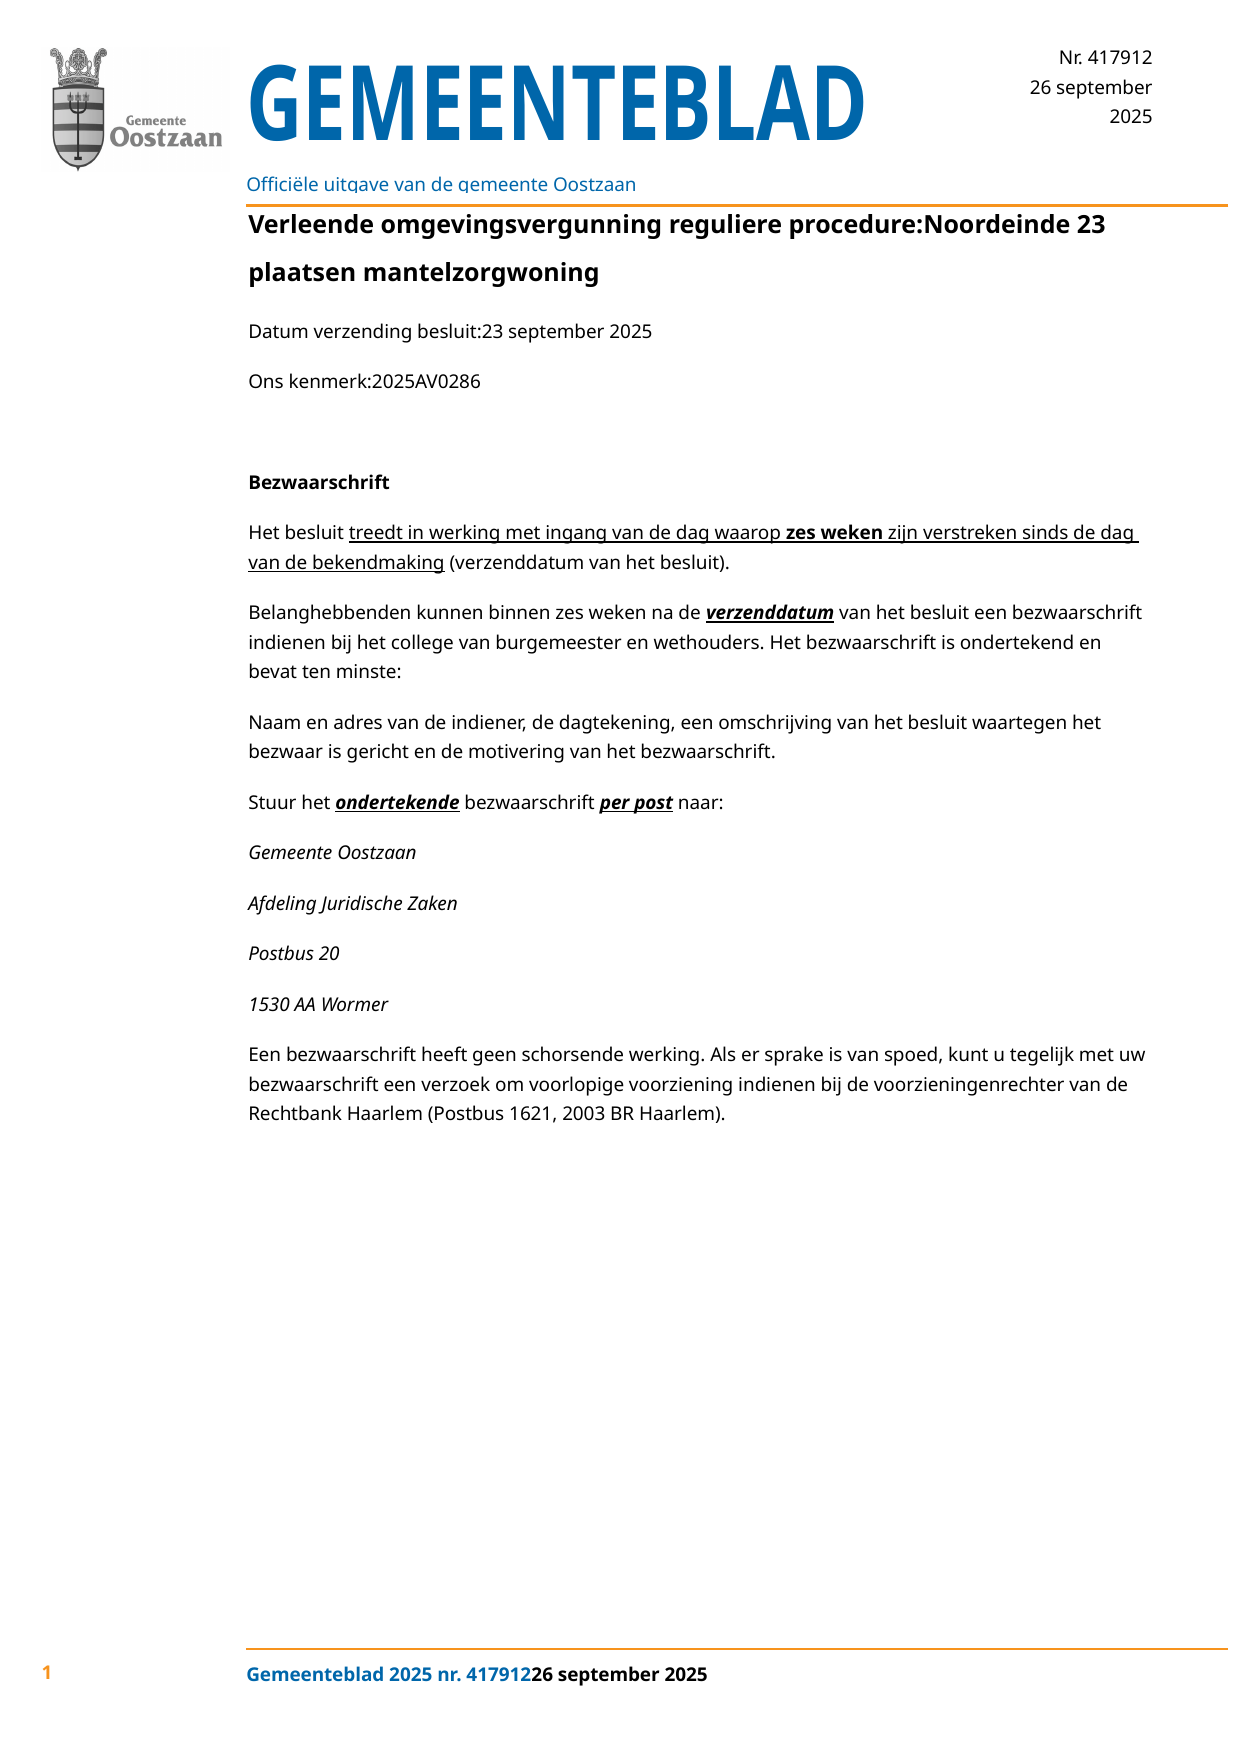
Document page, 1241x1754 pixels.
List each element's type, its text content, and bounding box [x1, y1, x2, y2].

text Ons kenmerk:2025AV0286 [248, 368, 1152, 394]
picture [41, 47, 231, 172]
text Een bezwaarschrift heeft geen schorsende werking. Als er sprake is van spoed, kunt u tegelijk met uw bezwaarschrift een verzoek om voorlopige voorziening indienen bij de voorzieningenrechter van de Rechtbank Haarlem (Postbus 1621, 2003 BR Haarlem). [248, 1041, 1152, 1126]
text Gemeente Oostzaan [248, 839, 1152, 865]
text Het besluit treedt in werking met ingang van de dag waarop zes weken zijn verstreken sinds de dag van de bekendmaking (verzenddatum van het besluit). [248, 519, 1152, 575]
text Datum verzending besluit:23 september 2025 [248, 318, 1152, 344]
text Stuur het ondertekende bezwaarschrift per post naar: [248, 789, 1152, 815]
text Afdeling Juridische Zaken [248, 890, 1152, 916]
text 1530 AA Wormer [248, 991, 1152, 1017]
text Bezwaarschrift [248, 469, 1152, 495]
text Naam en adres van de indiener, de dagtekening, een omschrijving van het besluit waartegen het bezwaar is gericht en de motivering van het bezwaarschrift. [248, 709, 1152, 764]
text Verleende omgevingsvergunning reguliere procedure:Noordeinde 23 plaatsen mantelzorgwoning [248, 207, 1152, 288]
text Postbus 20 [248, 940, 1152, 966]
text Belanghebbenden kunnen binnen zes weken na de verzenddatum van het besluit een bezwaarschrift indienen bij het college van burgemeester en wethouders. Het bezwaarschrift is ondertekend en bevat ten minste: [248, 599, 1152, 684]
